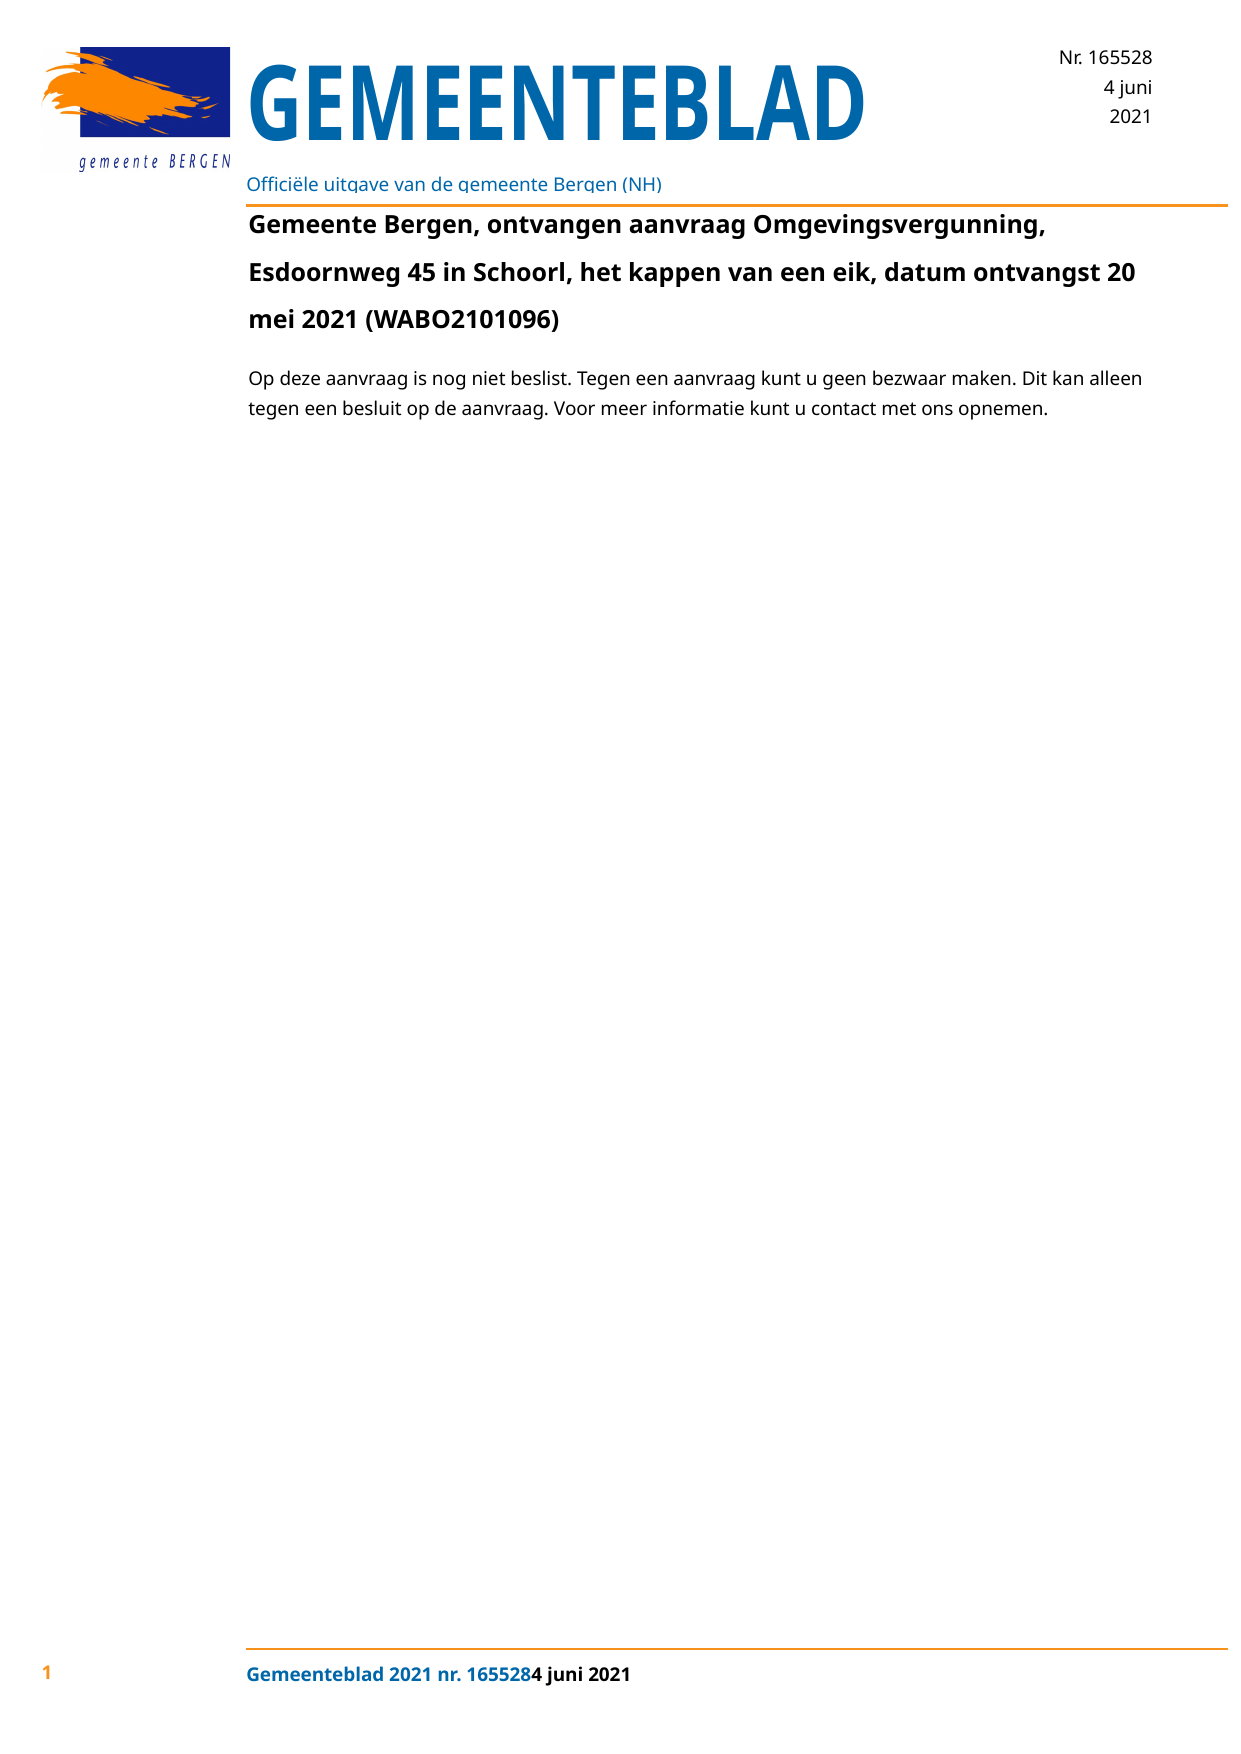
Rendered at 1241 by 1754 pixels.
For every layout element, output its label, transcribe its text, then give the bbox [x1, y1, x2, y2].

text Gemeente Bergen, ontvangen aanvraag Omgevingsvergunning, Esdoornweg 45 in Schoorl, het kappen van een eik, datum ontvangst 20 mei 2021 (WABO2101096) [248, 207, 1152, 336]
text Op deze aanvraag is nog niet beslist. Tegen een aanvraag kunt u geen bezwaar maken. Dit kan alleen tegen een besluit op de aanvraag. Voor meer informatie kunt u contact met ons opnemen. [248, 366, 1152, 421]
picture [41, 47, 231, 172]
